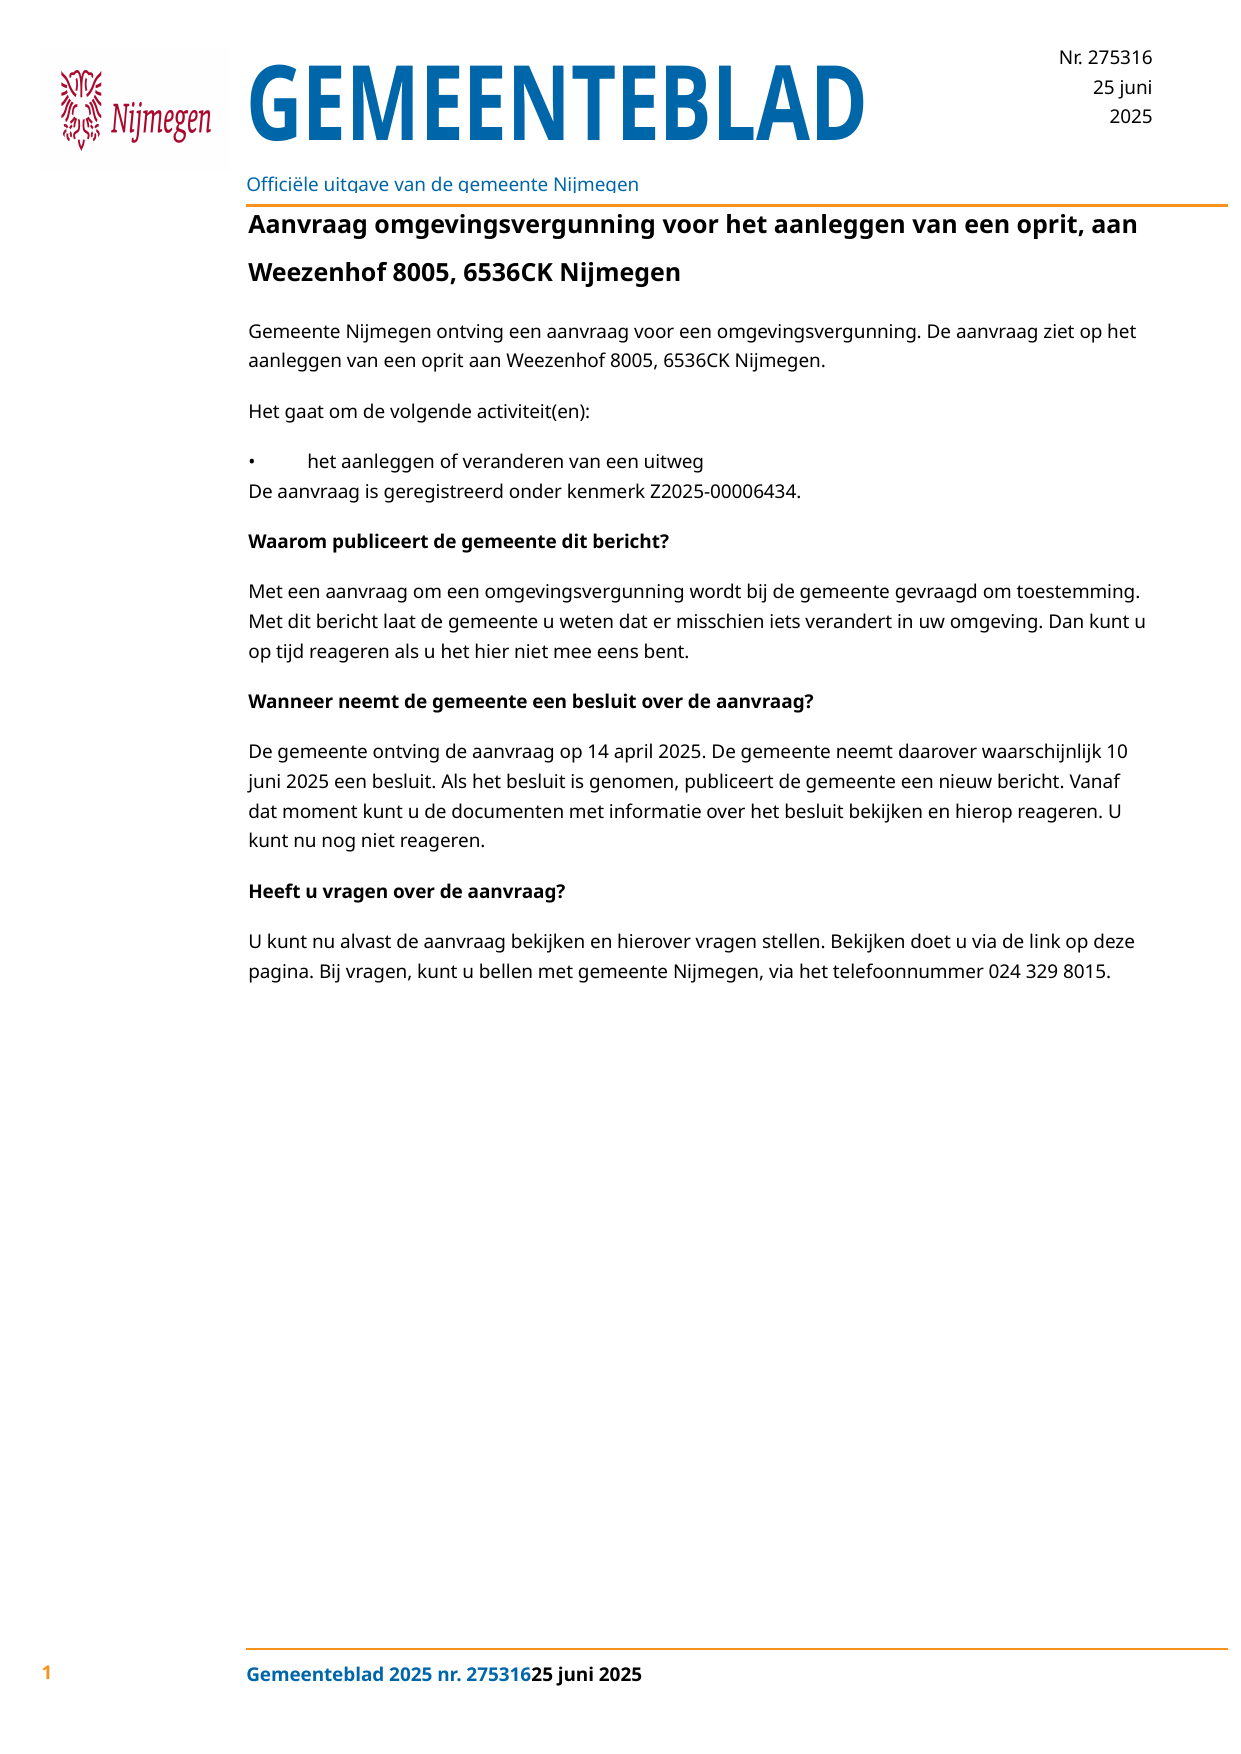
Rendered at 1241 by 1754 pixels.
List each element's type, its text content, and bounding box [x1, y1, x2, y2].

picture [41, 47, 231, 172]
text Wanneer neemt de gemeente een besluit over de aanvraag? [248, 688, 1152, 714]
text U kunt nu alvast de aanvraag bekijken en hierover vragen stellen. Bekijken doet u via de link op deze pagina. Bij vragen, kunt u bellen met gemeente Nijmegen, via het telefoonnummer 024 329 8015. [248, 928, 1152, 984]
text Gemeente Nijmegen ontving een aanvraag voor een omgevingsvergunning. De aanvraag ziet op het aanleggen van een oprit aan Weezenhof 8005, 6536CK Nijmegen. [248, 318, 1152, 373]
text Met een aanvraag om een omgevingsvergunning wordt bij de gemeente gevraagd om toestemming. Met dit bericht laat de gemeente u weten dat er misschien iets verandert in uw omgeving. Dan kunt u op tijd reageren als u het hier niet mee eens bent. [248, 579, 1152, 664]
text De aanvraag is geregistreerd onder kenmerk Z2025-00006434. [248, 478, 1152, 504]
text Het gaat om de volgende activiteit(en): [248, 398, 1152, 424]
text De gemeente ontving de aanvraag op 14 april 2025. De gemeente neemt daarover waarschijnlijk 10 juni 2025 een besluit. Als het besluit is genomen, publiceert de gemeente een nieuw bericht. Vanaf dat moment kunt u de documenten met informatie over het besluit bekijken en hierop reageren. U kunt nu nog niet reageren. [248, 739, 1152, 853]
text Aanvraag omgevingsvergunning voor het aanleggen van een oprit, aan Weezenhof 8005, 6536CK Nijmegen [248, 207, 1152, 288]
text Waarom publiceert de gemeente dit bericht? [248, 528, 1152, 554]
text Heeft u vragen over de aanvraag? [248, 878, 1152, 904]
list het aanleggen of veranderen van een uitweg [248, 448, 1152, 474]
